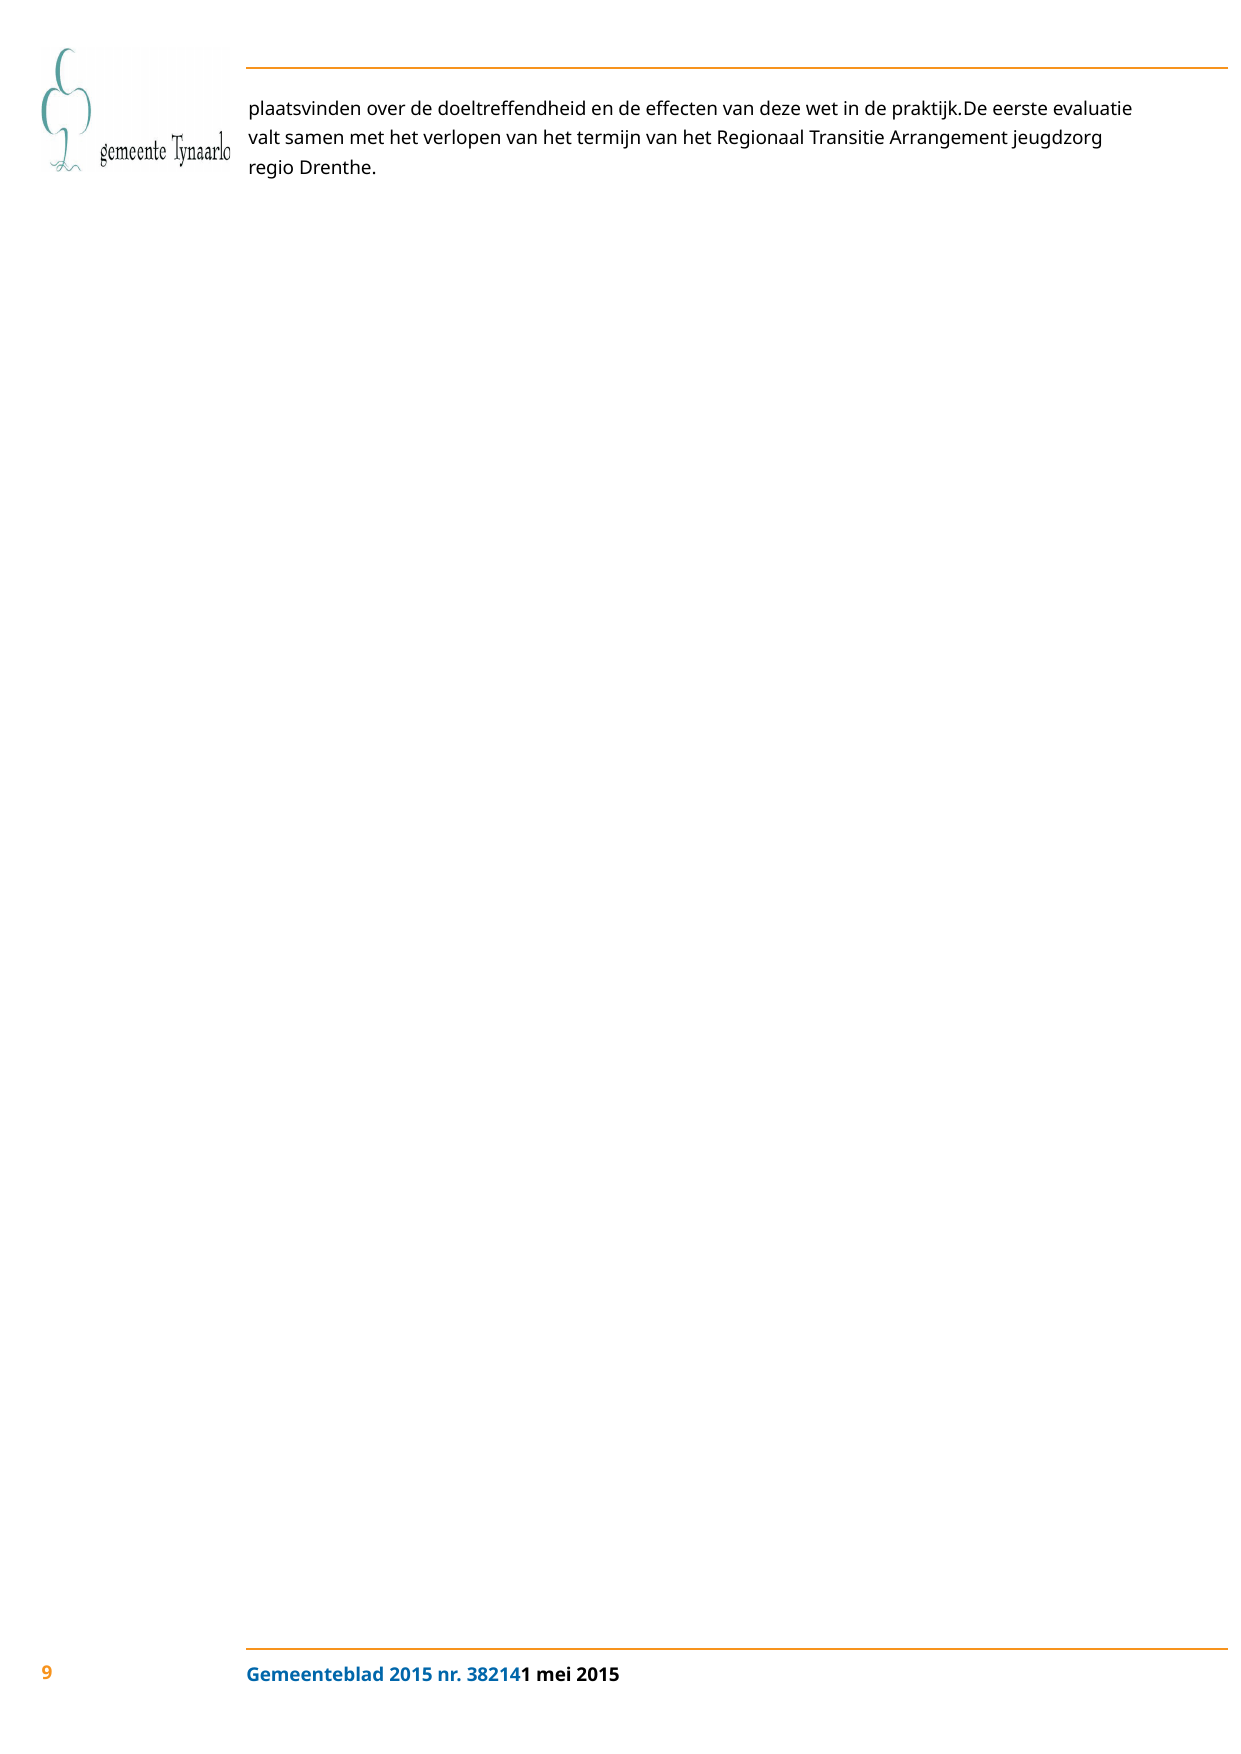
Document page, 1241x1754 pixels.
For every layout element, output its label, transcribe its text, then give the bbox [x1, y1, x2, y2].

picture [41, 47, 231, 172]
text plaatsvinden over de doeltreffendheid en de effecten van deze wet in de praktijk.De eerste evaluatie valt samen met het verlopen van het termijn van het Regionaal Transitie Arrangement jeugdzorg regio Drenthe. [248, 95, 1152, 180]
